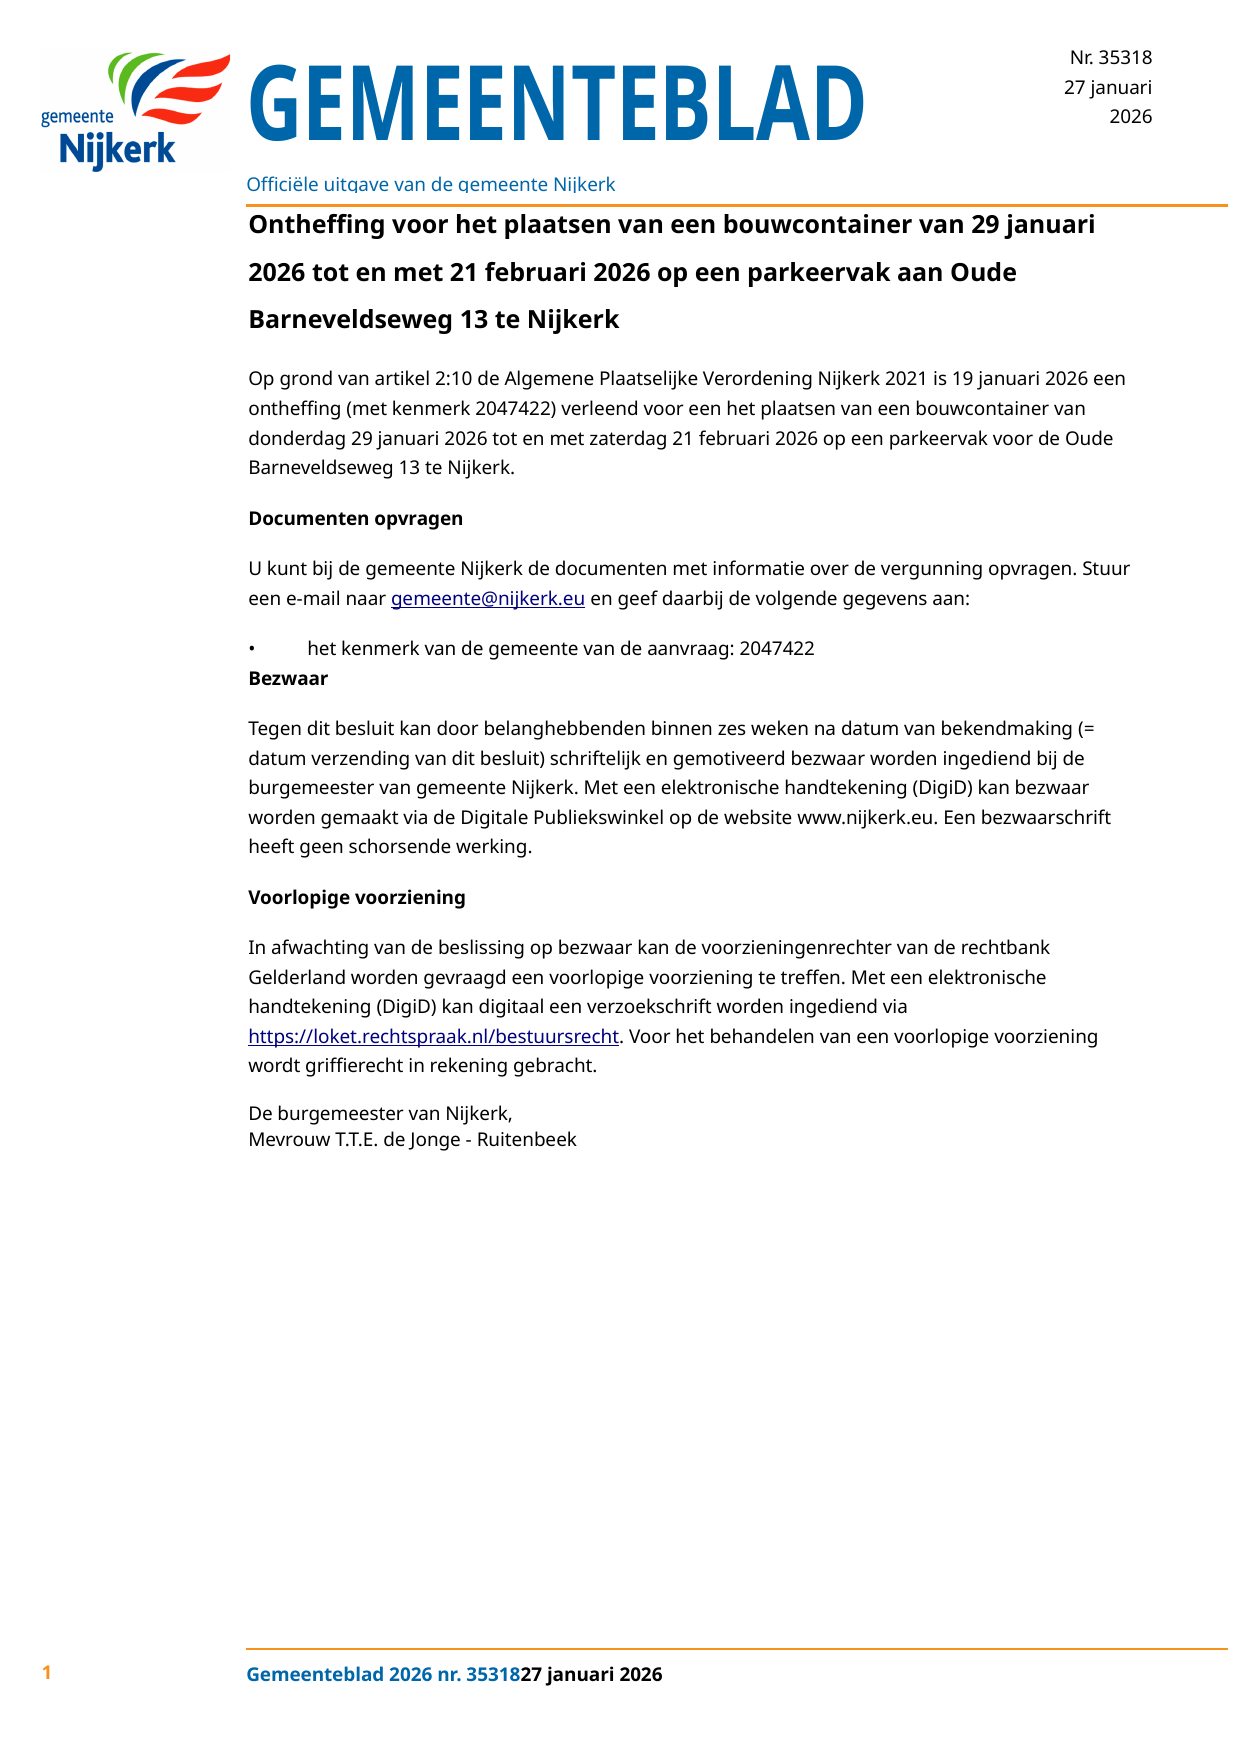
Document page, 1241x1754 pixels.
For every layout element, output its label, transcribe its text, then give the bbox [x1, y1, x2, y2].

text Voorlopige voorziening [248, 884, 1152, 909]
text Op grond van artikel 2:10 de Algemene Plaatselijke Verordening Nijkerk 2021 is 19 januari 2026 een ontheffing (met kenmerk 2047422) verleend voor een het plaatsen van een bouwcontainer van donderdag 29 januari 2026 tot en met zaterdag 21 februari 2026 op een parkeervak voor de Oude Barneveldseweg 13 te Nijkerk. [248, 366, 1152, 480]
text In afwachting van de beslissing op bezwaar kan de voorzieningenrechter van de rechtbank Gelderland worden gevraagd een voorlopige voorziening te treffen. Met een elektronische handtekening (DigiD) kan digitaal een verzoekschrift worden ingediend via https://loket.rechtspraak.nl/bestuursrecht. Voor het behandelen van een voorlopige voorziening wordt griffierecht in rekening gebracht. [248, 934, 1152, 1078]
text De burgemeester van Nijkerk, [248, 1100, 1152, 1126]
list het kenmerk van de gemeente van de aanvraag: 2047422 [248, 635, 1152, 661]
text U kunt bij de gemeente Nijkerk de documenten met informatie over de vergunning opvragen. Stuur een e-mail naar gemeente@nijkerk.eu en geef daarbij de volgende gegevens aan: [248, 555, 1152, 610]
text Tegen dit besluit kan door belanghebbenden binnen zes weken na datum van bekendmaking (= datum verzending van dit besluit) schriftelijk en gemotiveerd bezwaar worden ingediend bij de burgemeester van gemeente Nijkerk. Met een elektronische handtekening (DigiD) kan bezwaar worden gemaakt via de Digitale Publiekswinkel op de website www.nijkerk.eu. Een bezwaarschrift heeft geen schorsende werking. [248, 715, 1152, 859]
text Mevrouw T.T.E. de Jonge - Ruitenbeek [248, 1126, 1152, 1152]
text Bezwaar [248, 665, 1152, 690]
text Ontheffing voor het plaatsen van een bouwcontainer van 29 januari 2026 tot en met 21 februari 2026 op een parkeervak aan Oude Barneveldseweg 13 te Nijkerk [248, 207, 1152, 336]
text Documenten opvragen [248, 505, 1152, 530]
picture [41, 47, 231, 172]
